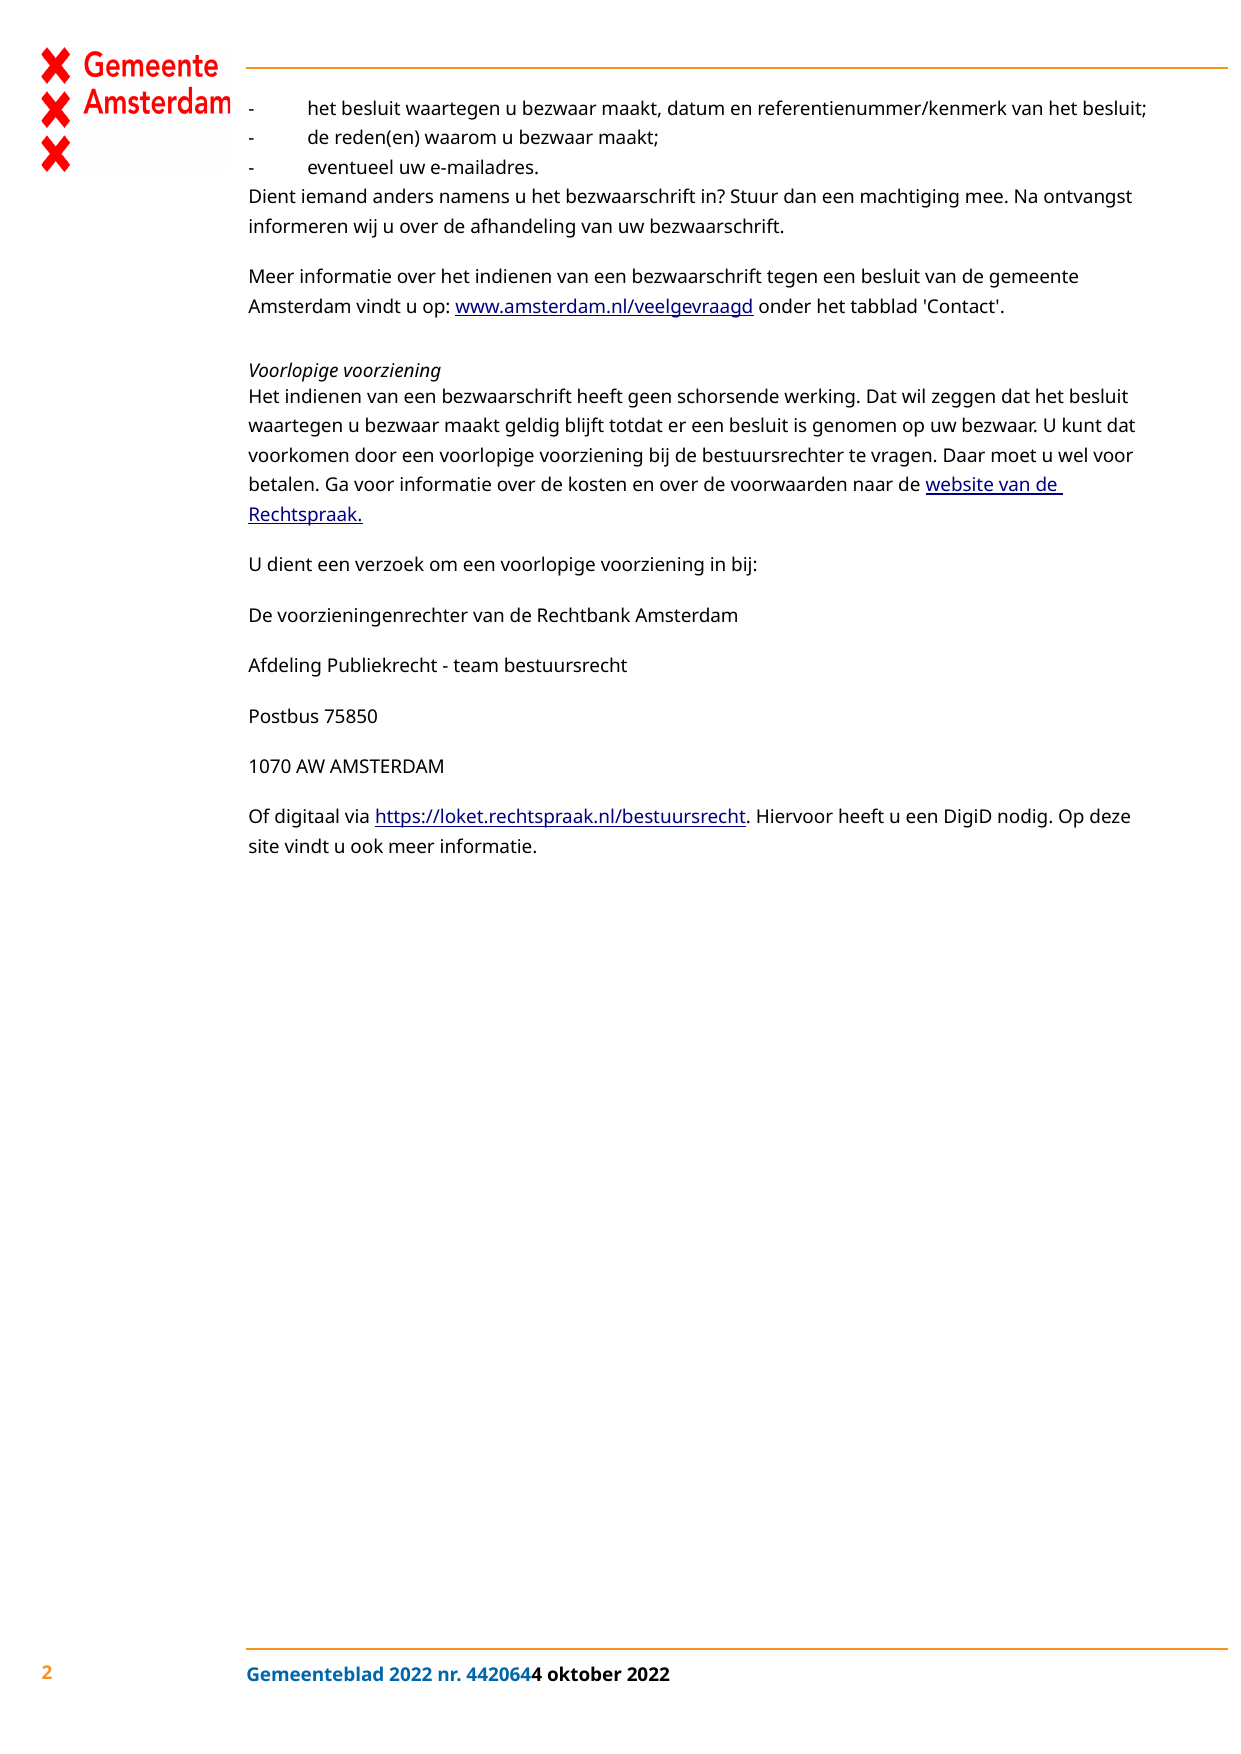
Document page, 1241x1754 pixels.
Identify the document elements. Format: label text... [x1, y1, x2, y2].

text 1070 AW AMSTERDAM [248, 753, 1152, 779]
text Postbus 75850 [248, 703, 1152, 728]
text Dient iemand anders namens u het bezwaarschrift in? Stuur dan een machtiging mee. Na ontvangst informeren wij u over de afhandeling van uw bezwaarschrift. [248, 183, 1152, 239]
list de reden(en) waarom u bezwaar maakt; [248, 124, 1152, 150]
list het besluit waartegen u bezwaar maakt, datum en referentienummer/kenmerk van het besluit; [248, 95, 1152, 121]
list eventueel uw e-mailadres. [248, 154, 1152, 180]
text Meer informatie over het indienen van een bezwaarschrift tegen een besluit van de gemeente Amsterdam vindt u op: www.amsterdam.nl/veelgevraagd onder het tabblad 'Contact'. [248, 263, 1152, 319]
text Het indienen van een bezwaarschrift heeft geen schorsende werking. Dat wil zeggen dat het besluit waartegen u bezwaar maakt geldig blijft totdat er een besluit is genomen op uw bezwaar. U kunt dat voorkomen door een voorlopige voorziening bij de bestuursrechter te vragen. Daar moet u wel voor betalen. Ga voor informatie over de kosten en over de voorwaarden naar de website van de Rechtspraak. [248, 383, 1152, 527]
text Voorlopige voorziening [248, 357, 1152, 383]
text U dient een verzoek om een voorlopige voorziening in bij: [248, 552, 1152, 577]
text Afdeling Publiekrecht - team bestuursrecht [248, 652, 1152, 678]
text De voorzieningenrechter van de Rechtbank Amsterdam [248, 602, 1152, 628]
picture [41, 47, 231, 172]
text Of digitaal via https://loket.rechtspraak.nl/bestuursrecht. Hiervoor heeft u een DigiD nodig. Op deze site vindt u ook meer informatie. [248, 804, 1152, 859]
